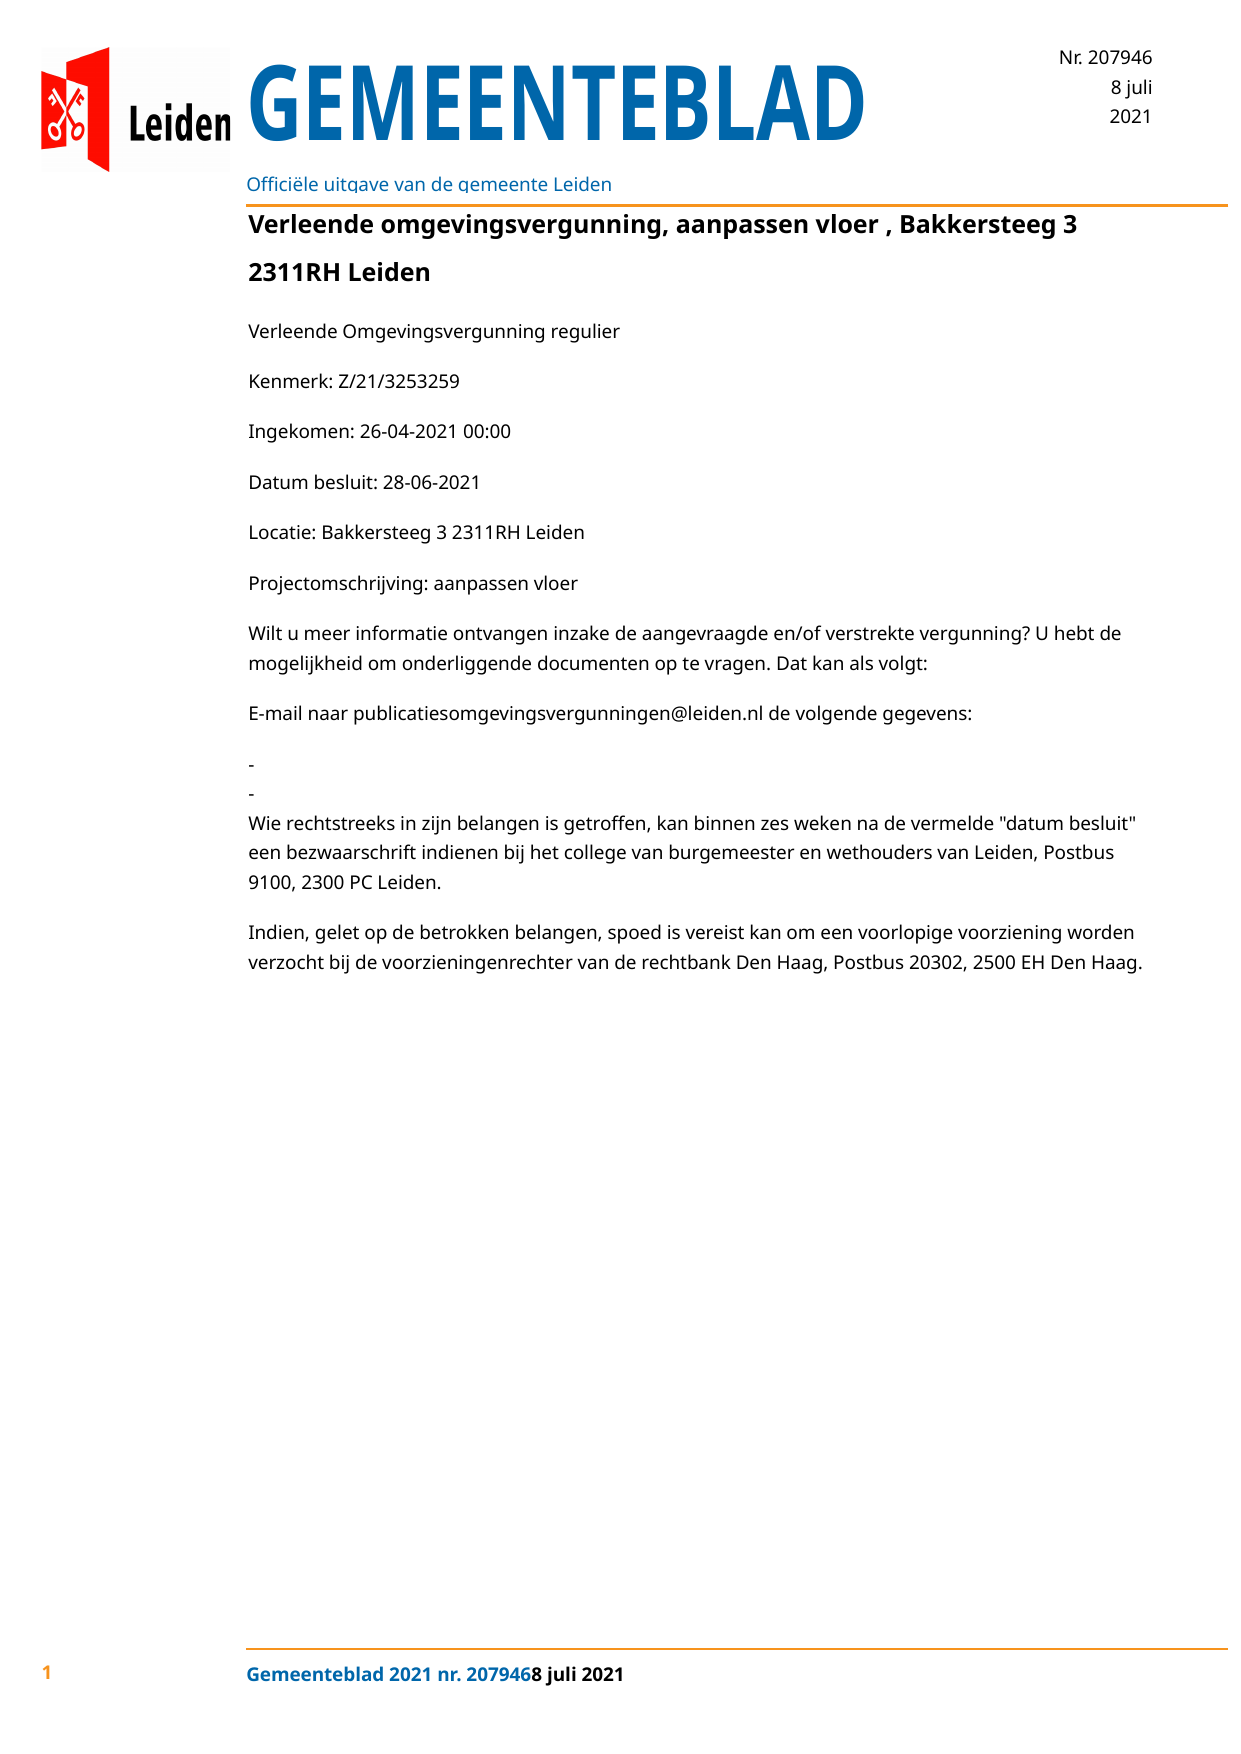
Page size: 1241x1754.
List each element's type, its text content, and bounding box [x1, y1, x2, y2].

text Verleende omgevingsvergunning, aanpassen vloer , Bakkersteeg 3 2311RH Leiden [248, 207, 1152, 288]
text Projectomschrijving: aanpassen vloer [248, 570, 1152, 596]
text E-mail naar publicatiesomgevingsvergunningen@leiden.nl de volgende gegevens: [248, 700, 1152, 726]
text Kenmerk: Z/21/3253259 [248, 368, 1152, 394]
text Verleende Omgevingsvergunning regulier [248, 318, 1152, 344]
text Ingekomen: 26-04-2021 00:00 [248, 419, 1152, 444]
text Wilt u meer informatie ontvangen inzake de aangevraagde en/of verstrekte vergunning? U hebt de mogelijkheid om onderliggende documenten op te vragen. Dat kan als volgt: [248, 620, 1152, 676]
text Locatie: Bakkersteeg 3 2311RH Leiden [248, 519, 1152, 545]
text Wie rechtstreeks in zijn belangen is getroffen, kan binnen zes weken na de vermelde "datum besluit" een bezwaarschrift indienen bij het college van burgemeester en wethouders van Leiden, Postbus 9100, 2300 PC Leiden. [248, 810, 1152, 895]
text Datum besluit: 28-06-2021 [248, 469, 1152, 495]
text Indien, gelet op de betrokken belangen, spoed is vereist kan om een voorlopige voorziening worden verzocht bij de voorzieningenrechter van de rechtbank Den Haag, Postbus 20302, 2500 EH Den Haag. [248, 919, 1152, 975]
picture [41, 47, 231, 172]
